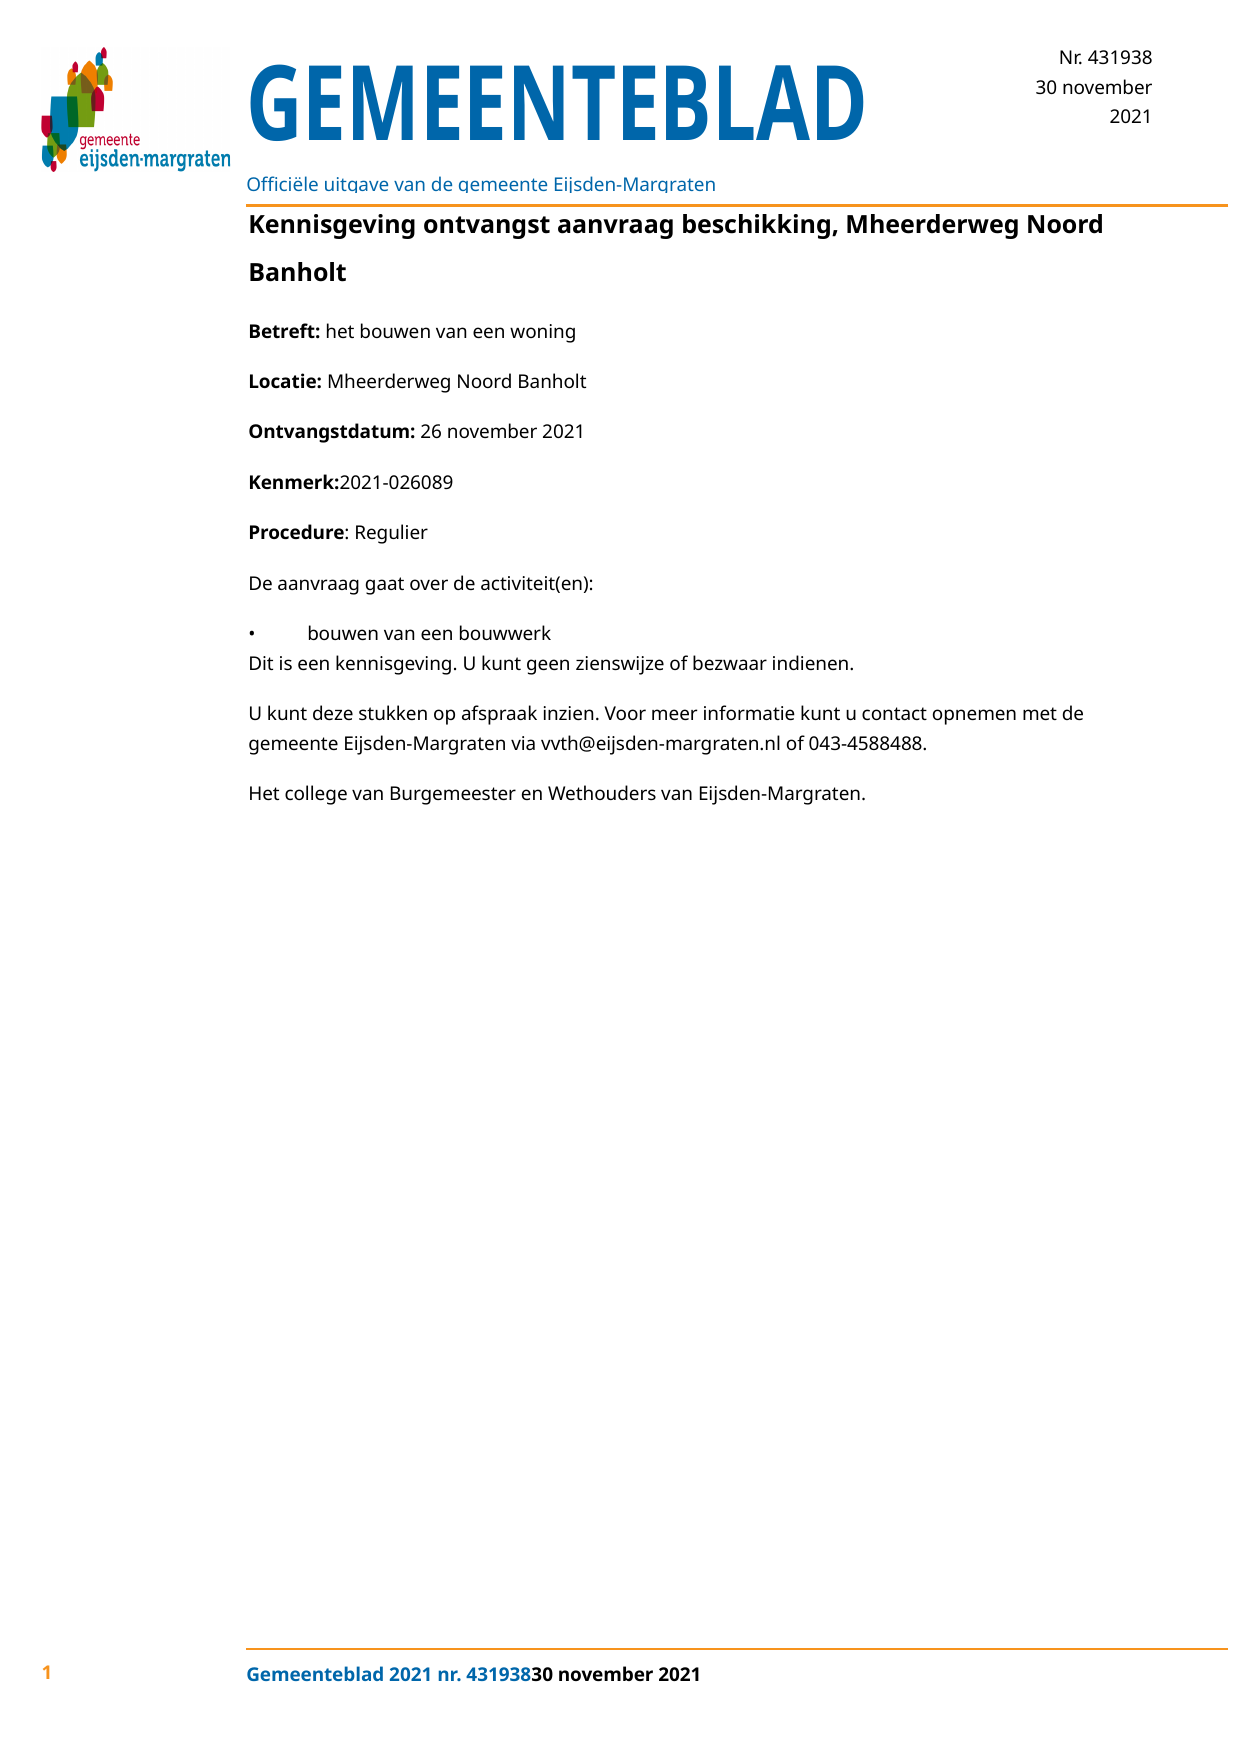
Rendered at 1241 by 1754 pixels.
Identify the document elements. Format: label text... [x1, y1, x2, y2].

text Betreft: het bouwen van een woning [248, 318, 1152, 344]
list bouwen van een bouwwerk [248, 620, 1152, 646]
text U kunt deze stukken op afspraak inzien. Voor meer informatie kunt u contact opnemen met de gemeente Eijsden-Margraten via vvth@eijsden-margraten.nl of 043-4588488. [248, 700, 1152, 756]
text De aanvraag gaat over de activiteit(en): [248, 570, 1152, 596]
text Dit is een kennisgeving. U kunt geen zienswijze of bezwaar indienen. [248, 650, 1152, 676]
text Kenmerk:2021-026089 [248, 469, 1152, 495]
picture [41, 47, 231, 172]
text Het college van Burgemeester en Wethouders van Eijsden-Margraten. [248, 780, 1152, 806]
text Locatie: Mheerderweg Noord Banholt [248, 368, 1152, 394]
text Ontvangstdatum: 26 november 2021 [248, 419, 1152, 444]
text Procedure: Regulier [248, 519, 1152, 545]
text Kennisgeving ontvangst aanvraag beschikking, Mheerderweg Noord Banholt [248, 207, 1152, 288]
